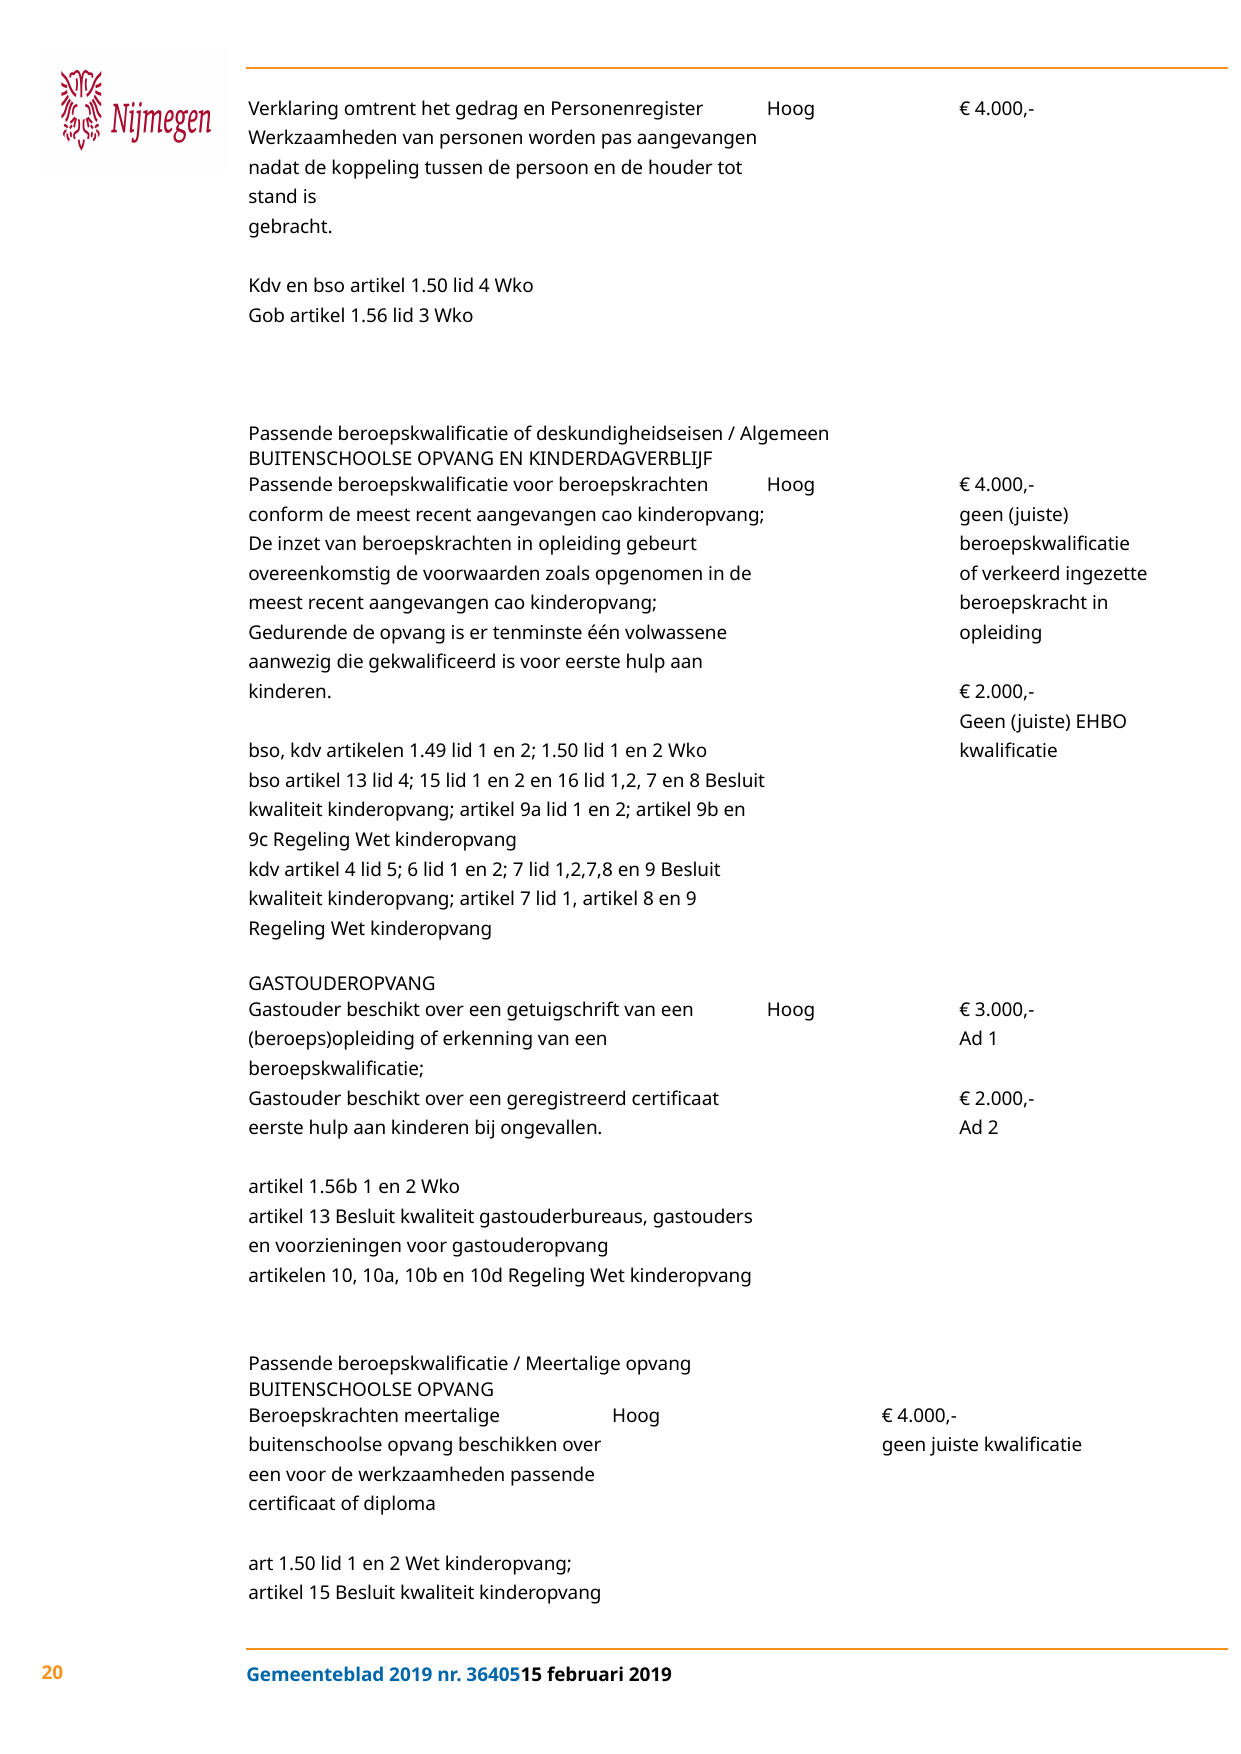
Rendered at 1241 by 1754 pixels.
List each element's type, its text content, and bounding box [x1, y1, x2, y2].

table_cell Beroepskrachten meertalige buitenschoolse opvang beschikken over een voor de werkzaamheden passende certificaat of diploma art 1.50 lid 1 en 2 Wet kinderopvang; artikel 15 Besluit kwaliteit kinderopvang [248, 1402, 612, 1605]
table_cell Hoog [767, 471, 959, 970]
table_cell Hoog [767, 996, 959, 1317]
table_cell Hoog [767, 95, 959, 357]
table_cell Verklaring omtrent het gedrag en Personenregister Werkzaamheden van personen worden pas aangevangen nadat de koppeling tussen de persoon en de houder tot stand is gebracht. Kdv en bso artikel 1.50 lid 4 Wko Gob artikel 1.56 lid 3 Wko [248, 95, 767, 357]
table_header Passende beroepskwalificatie / Meertalige opvang [248, 1350, 1152, 1376]
table_cell GASTOUDEROPVANG [248, 970, 1152, 996]
table_cell € 4.000,- geen juiste kwalificatie [882, 1402, 1152, 1605]
table_cell Passende beroepskwalificatie voor beroepskrachten conform de meest recent aangevangen cao kinderopvang; De inzet van beroepskrachten in opleiding gebeurt overeenkomstig de voorwaarden zoals opgenomen in de meest recent aangevangen cao kinderopvang; Gedurende de opvang is er tenminste één volwassene aanwezig die gekwalificeerd is voor eerste hulp aan kinderen. bso, kdv artikelen 1.49 lid 1 en 2; 1.50 lid 1 en 2 Wko bso artikel 13 lid 4; 15 lid 1 en 2 en 16 lid 1,2, 7 en 8 Besluit kwaliteit kinderopvang; artikel 9a lid 1 en 2; artikel 9b en 9c Regeling Wet kinderopvang kdv artikel 4 lid 5; 6 lid 1 en 2; 7 lid 1,2,7,8 en 9 Besluit kwaliteit kinderopvang; artikel 7 lid 1, artikel 8 en 9 Regeling Wet kinderopvang [248, 471, 767, 970]
table_cell Hoog [612, 1402, 882, 1605]
table_cell € 4.000,- geen (juiste) beroepskwalificatie of verkeerd ingezette beroepskracht in opleiding € 2.000,- Geen (juiste) EHBO kwalificatie [959, 471, 1152, 970]
table_header Passende beroepskwalificatie of deskundigheidseisen / Algemeen [248, 420, 1152, 445]
table_cell € 4.000,- [959, 95, 1152, 357]
table_cell BUITENSCHOOLSE OPVANG [248, 1376, 1152, 1402]
table_cell € 3.000,- Ad 1 € 2.000,- Ad 2 [959, 996, 1152, 1317]
table_cell BUITENSCHOOLSE OPVANG EN KINDERDAGVERBLIJF [248, 445, 1152, 471]
picture [41, 47, 231, 172]
table_cell Gastouder beschikt over een getuigschrift van een (beroeps)opleiding of erkenning van een beroepskwalificatie; Gastouder beschikt over een geregistreerd certificaat eerste hulp aan kinderen bij ongevallen. artikel 1.56b 1 en 2 Wko artikel 13 Besluit kwaliteit gastouderbureaus, gastouders en voorzieningen voor gastouderopvang artikelen 10, 10a, 10b en 10d Regeling Wet kinderopvang [248, 996, 767, 1317]
